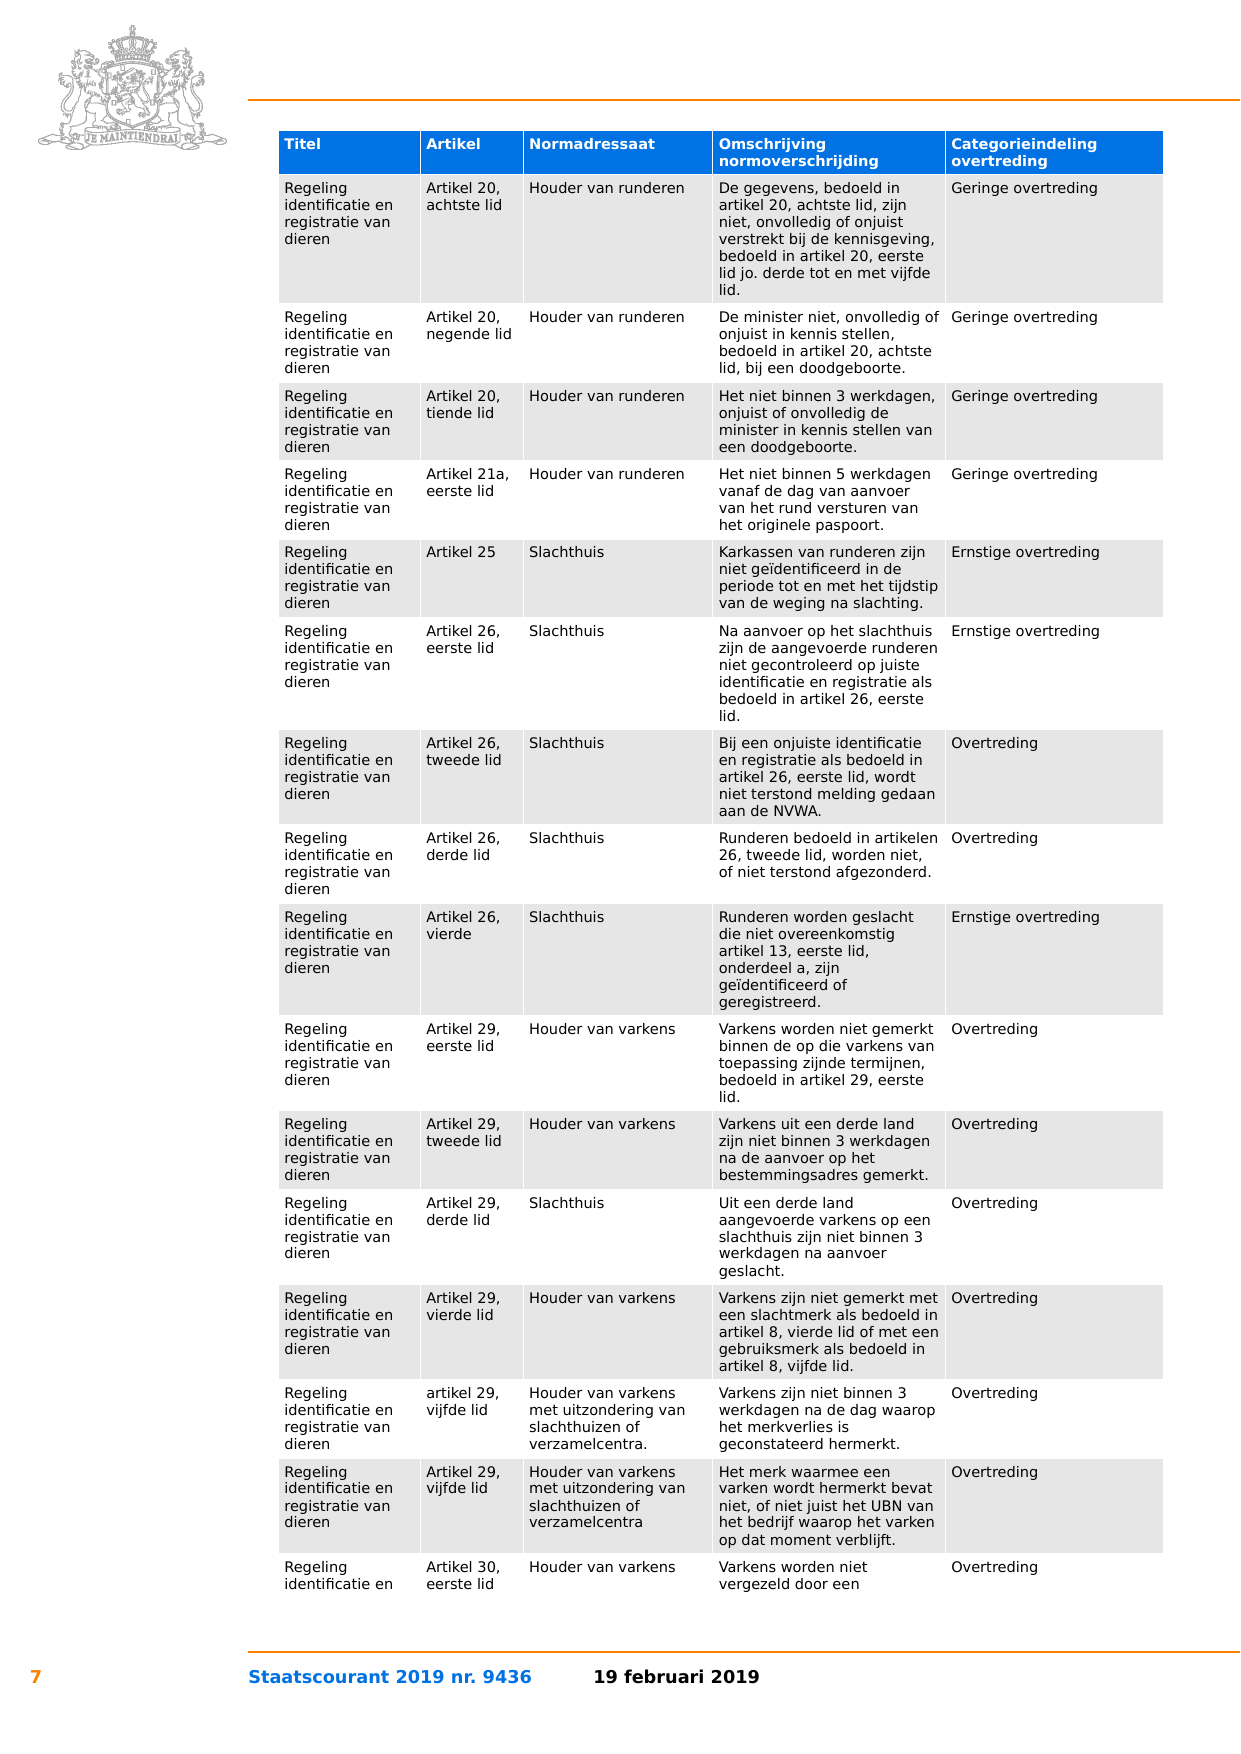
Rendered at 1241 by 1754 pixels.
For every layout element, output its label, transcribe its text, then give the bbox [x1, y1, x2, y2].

table_cell Houder van varkens met uitzondering van slachthuizen of verzamelcentra. [524, 1380, 712, 1458]
table_cell Runderen worden geslacht die niet overeenkomstig artikel 13, eerste lid, onderdeel a, zijn geïdentificeerd of geregistreerd. [713, 904, 945, 1015]
table_cell Artikel 20, tiende lid [421, 383, 523, 460]
table_cell Regeling identificatie en registratie van dieren [279, 1016, 420, 1110]
table_header Omschrijving normoverschrijding [713, 131, 945, 174]
table_cell Overtreding [946, 1285, 1163, 1379]
table_cell Overtreding [946, 1380, 1163, 1458]
table_cell Artikel 26, tweede lid [421, 730, 523, 824]
table_cell Artikel 29, vierde lid [421, 1285, 523, 1379]
table_cell Regeling identificatie en registratie van dieren [279, 540, 420, 617]
table_cell Uit een derde land aangevoerde varkens op een slachthuis zijn niet binnen 3 werkdagen na aanvoer geslacht. [713, 1190, 945, 1284]
table_cell Slachthuis [524, 904, 712, 1015]
table_cell Artikel 20, achtste lid [421, 175, 523, 303]
table_cell Geringe overtreding [946, 175, 1163, 303]
table_cell Regeling identificatie en registratie van dieren [279, 461, 420, 538]
table_cell Overtreding [946, 1190, 1163, 1284]
table_cell Regeling identificatie en [279, 1554, 420, 1597]
table_cell Artikel 26, derde lid [421, 826, 523, 903]
table_cell Houder van runderen [524, 461, 712, 538]
table_cell Regeling identificatie en registratie van dieren [279, 175, 420, 303]
table_cell artikel 29, vijfde lid [421, 1380, 523, 1458]
table_cell Slachthuis [524, 618, 712, 729]
table_header Artikel [421, 131, 523, 174]
table_cell Artikel 25 [421, 540, 523, 617]
table_cell Artikel 21a, eerste lid [421, 461, 523, 538]
table_cell Regeling identificatie en registratie van dieren [279, 1285, 420, 1379]
table_cell Regeling identificatie en registratie van dieren [279, 305, 420, 382]
table_cell Het merk waarmee een varken wordt hermerkt bevat niet, of niet juist het UBN van het bedrijf waarop het varken op dat moment verblijft. [713, 1459, 945, 1553]
table_cell Slachthuis [524, 540, 712, 617]
table_cell Artikel 20, negende lid [421, 305, 523, 382]
table_cell Artikel 29, tweede lid [421, 1111, 523, 1189]
table_cell Artikel 26, vierde [421, 904, 523, 1015]
table_cell Artikel 29, vijfde lid [421, 1459, 523, 1553]
table_cell Runderen bedoeld in artikelen 26, tweede lid, worden niet, of niet terstond afgezonderd. [713, 826, 945, 903]
table_cell Slachthuis [524, 826, 712, 903]
table_cell Geringe overtreding [946, 383, 1163, 460]
table_cell Het niet binnen 3 werkdagen, onjuist of onvolledig de minister in kennis stellen van een doodgeboorte. [713, 383, 945, 460]
table_cell Overtreding [946, 1016, 1163, 1110]
table_cell Houder van runderen [524, 305, 712, 382]
table_cell Overtreding [946, 1111, 1163, 1189]
picture [38, 25, 227, 150]
table_cell Artikel 26, eerste lid [421, 618, 523, 729]
table_header Titel [279, 131, 420, 174]
table_cell Houder van varkens met uitzondering van slachthuizen of verzamelcentra [524, 1459, 712, 1553]
table_cell De minister niet, onvolledig of onjuist in kennis stellen, bedoeld in artikel 20, achtste lid, bij een doodgeboorte. [713, 305, 945, 382]
table_cell Houder van varkens [524, 1016, 712, 1110]
table_cell Geringe overtreding [946, 461, 1163, 538]
table_cell De gegevens, bedoeld in artikel 20, achtste lid, zijn niet, onvolledig of onjuist verstrekt bij de kennisgeving, bedoeld in artikel 20, eerste lid jo. derde tot en met vijfde lid. [713, 175, 945, 303]
table_cell Ernstige overtreding [946, 904, 1163, 1015]
table_cell Slachthuis [524, 730, 712, 824]
table_cell Overtreding [946, 1554, 1163, 1597]
table_cell Regeling identificatie en registratie van dieren [279, 826, 420, 903]
table_cell Varkens zijn niet binnen 3 werkdagen na de dag waarop het merkverlies is geconstateerd hermerkt. [713, 1380, 945, 1458]
table_cell Regeling identificatie en registratie van dieren [279, 1190, 420, 1284]
table_cell Houder van runderen [524, 383, 712, 460]
table_cell Varkens worden niet vergezeld door een [713, 1554, 945, 1597]
table_cell Regeling identificatie en registratie van dieren [279, 618, 420, 729]
table_cell Overtreding [946, 730, 1163, 824]
table_cell Artikel 29, eerste lid [421, 1016, 523, 1110]
table_cell Ernstige overtreding [946, 618, 1163, 729]
table_cell Slachthuis [524, 1190, 712, 1284]
table_cell Houder van runderen [524, 175, 712, 303]
table_cell Regeling identificatie en registratie van dieren [279, 1111, 420, 1189]
table_cell Het niet binnen 5 werkdagen vanaf de dag van aanvoer van het rund versturen van het originele paspoort. [713, 461, 945, 538]
table_cell Regeling identificatie en registratie van dieren [279, 1380, 420, 1458]
table_cell Varkens worden niet gemerkt binnen de op die varkens van toepassing zijnde termijnen, bedoeld in artikel 29, eerste lid. [713, 1016, 945, 1110]
table_cell Regeling identificatie en registratie van dieren [279, 904, 420, 1015]
table_cell Artikel 29, derde lid [421, 1190, 523, 1284]
table_cell Karkassen van runderen zijn niet geïdentificeerd in de periode tot en met het tijdstip van de weging na slachting. [713, 540, 945, 617]
table_cell Artikel 30, eerste lid [421, 1554, 523, 1597]
table_cell Na aanvoer op het slachthuis zijn de aangevoerde runderen niet gecontroleerd op juiste identificatie en registratie als bedoeld in artikel 26, eerste lid. [713, 618, 945, 729]
table_cell Bij een onjuiste identificatie en registratie als bedoeld in artikel 26, eerste lid, wordt niet terstond melding gedaan aan de NVWA. [713, 730, 945, 824]
table_cell Houder van varkens [524, 1285, 712, 1379]
table_header Normadressaat [524, 131, 712, 174]
table_cell Overtreding [946, 1459, 1163, 1553]
table_cell Varkens uit een derde land zijn niet binnen 3 werkdagen na de aanvoer op het bestemmingsadres gemerkt. [713, 1111, 945, 1189]
table_cell Houder van varkens [524, 1111, 712, 1189]
table_cell Geringe overtreding [946, 305, 1163, 382]
table_cell Ernstige overtreding [946, 540, 1163, 617]
table_cell Varkens zijn niet gemerkt met een slachtmerk als bedoeld in artikel 8, vierde lid of met een gebruiksmerk als bedoeld in artikel 8, vijfde lid. [713, 1285, 945, 1379]
table_header Categorieindeling overtreding [946, 131, 1163, 174]
table_cell Houder van varkens [524, 1554, 712, 1597]
table_cell Regeling identificatie en registratie van dieren [279, 730, 420, 824]
table_cell Overtreding [946, 826, 1163, 903]
table_cell Regeling identificatie en registratie van dieren [279, 1459, 420, 1553]
table_cell Regeling identificatie en registratie van dieren [279, 383, 420, 460]
